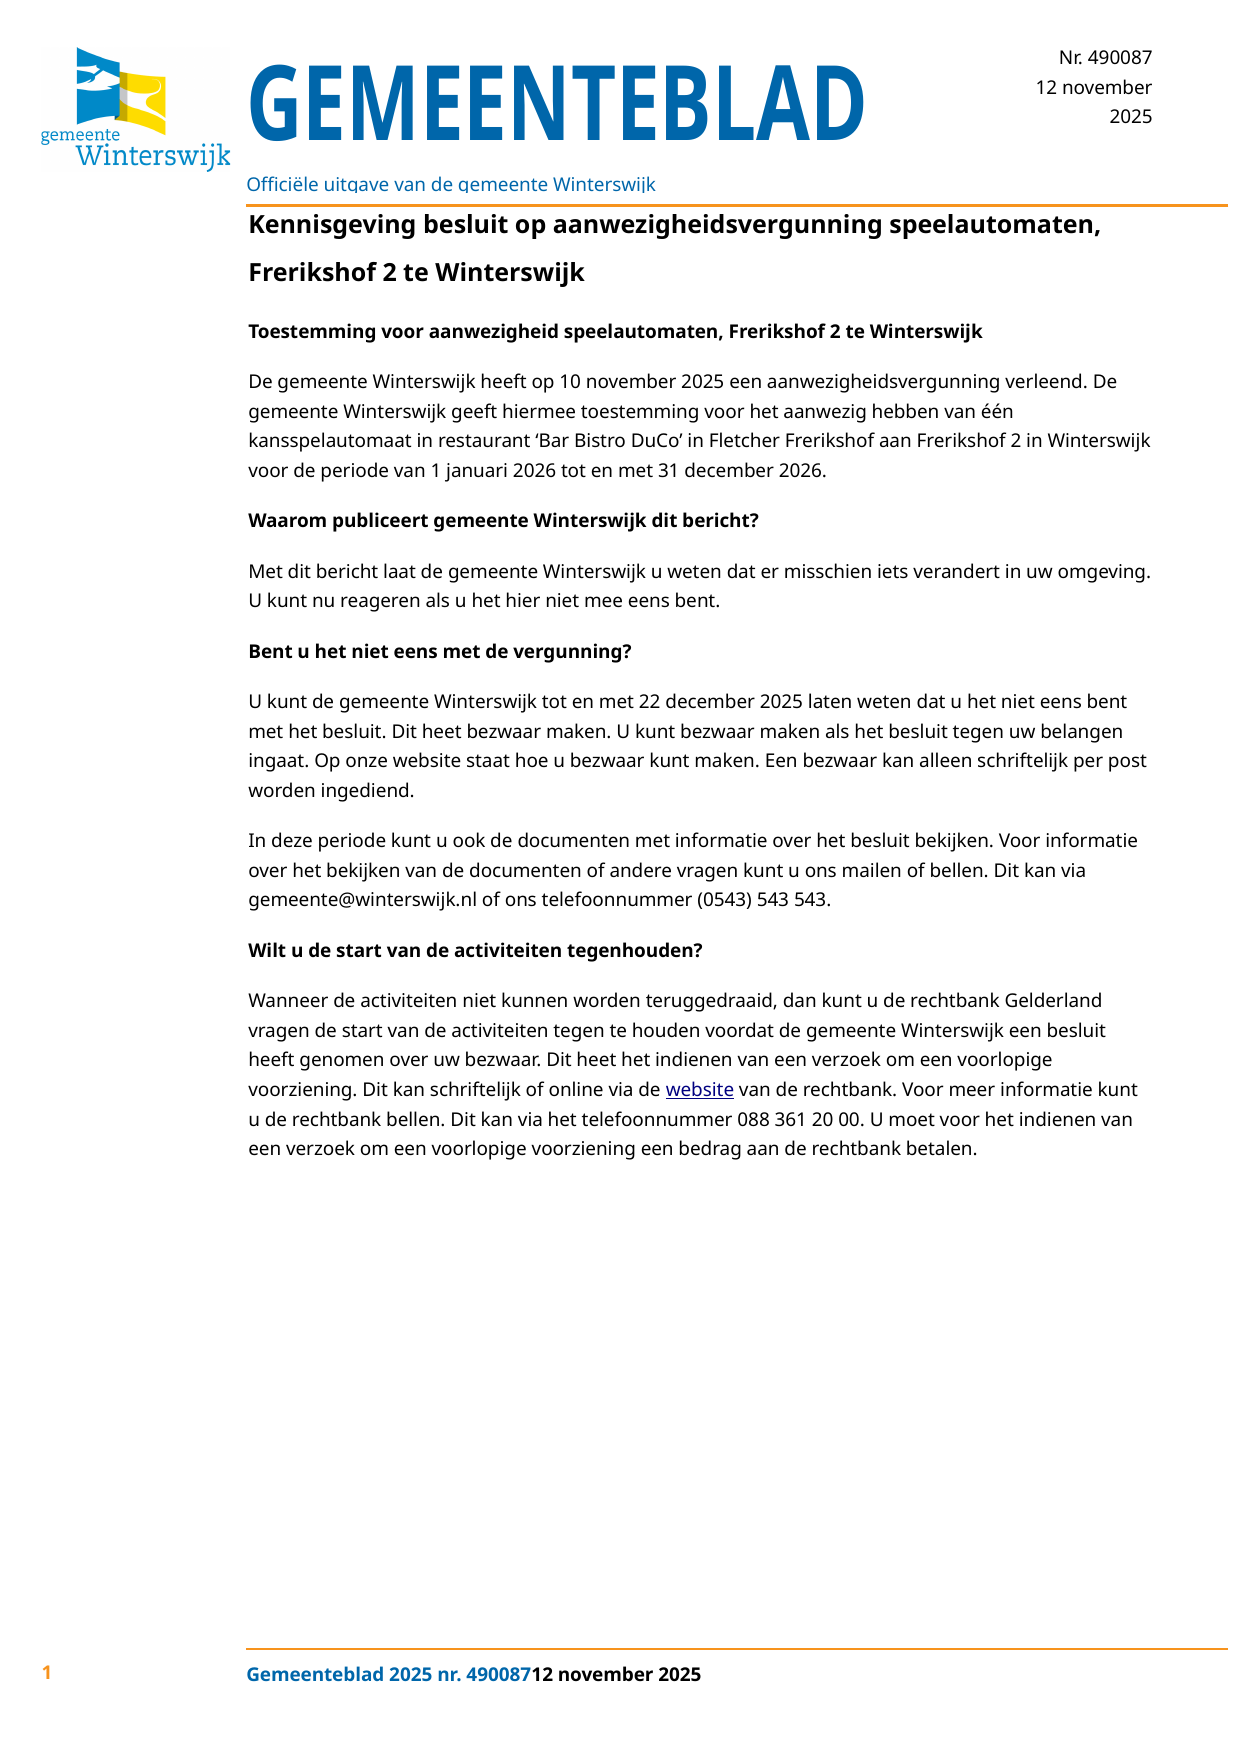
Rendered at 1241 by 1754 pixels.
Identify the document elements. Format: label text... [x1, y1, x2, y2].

text Wanneer de activiteiten niet kunnen worden teruggedraaid, dan kunt u de rechtbank Gelderland vragen de start van de activiteiten tegen te houden voordat de gemeente Winterswijk een besluit heeft genomen over uw bezwaar. Dit heet het indienen van een verzoek om een voorlopige voorziening. Dit kan schriftelijk of online via de website van de rechtbank. Voor meer informatie kunt u de rechtbank bellen. Dit kan via het telefoonnummer 088 361 20 00. U moet voor het indienen van een verzoek om een voorlopige voorziening een bedrag aan de rechtbank betalen. [248, 987, 1152, 1161]
picture [41, 47, 231, 172]
text Wilt u de start van de activiteiten tegenhouden? [248, 937, 1152, 963]
text Bent u het niet eens met de vergunning? [248, 638, 1152, 664]
text De gemeente Winterswijk heeft op 10 november 2025 een aanwezigheidsvergunning verleend. De gemeente Winterswijk geeft hiermee toestemming voor het aanwezig hebben van één kansspelautomaat in restaurant ‘Bar Bistro DuCo’ in Fletcher Frerikshof aan Frerikshof 2 in Winterswijk voor de periode van 1 januari 2026 tot en met 31 december 2026. [248, 368, 1152, 483]
text U kunt de gemeente Winterswijk tot en met 22 december 2025 laten weten dat u het niet eens bent met het besluit. Dit heet bezwaar maken. U kunt bezwaar maken als het besluit tegen uw belangen ingaat. Op onze website staat hoe u bezwaar kunt maken. Een bezwaar kan alleen schriftelijk per post worden ingediend. [248, 688, 1152, 803]
text Kennisgeving besluit op aanwezigheidsvergunning speelautomaten, Frerikshof 2 te Winterswijk [248, 207, 1152, 288]
text Waarom publiceert gemeente Winterswijk dit bericht? [248, 507, 1152, 533]
text Toestemming voor aanwezigheid speelautomaten, Frerikshof 2 te Winterswijk [248, 318, 1152, 344]
picture [225, 153, 231, 162]
text In deze periode kunt u ook de documenten met informatie over het besluit bekijken. Voor informatie over het bekijken van de documenten of andere vragen kunt u ons mailen of bellen. Dit kan via gemeente@winterswijk.nl of ons telefoonnummer (0543) 543 543. [248, 827, 1152, 912]
text Met dit bericht laat de gemeente Winterswijk u weten dat er misschien iets verandert in uw omgeving. U kunt nu reageren als u het hier niet mee eens bent. [248, 558, 1152, 613]
